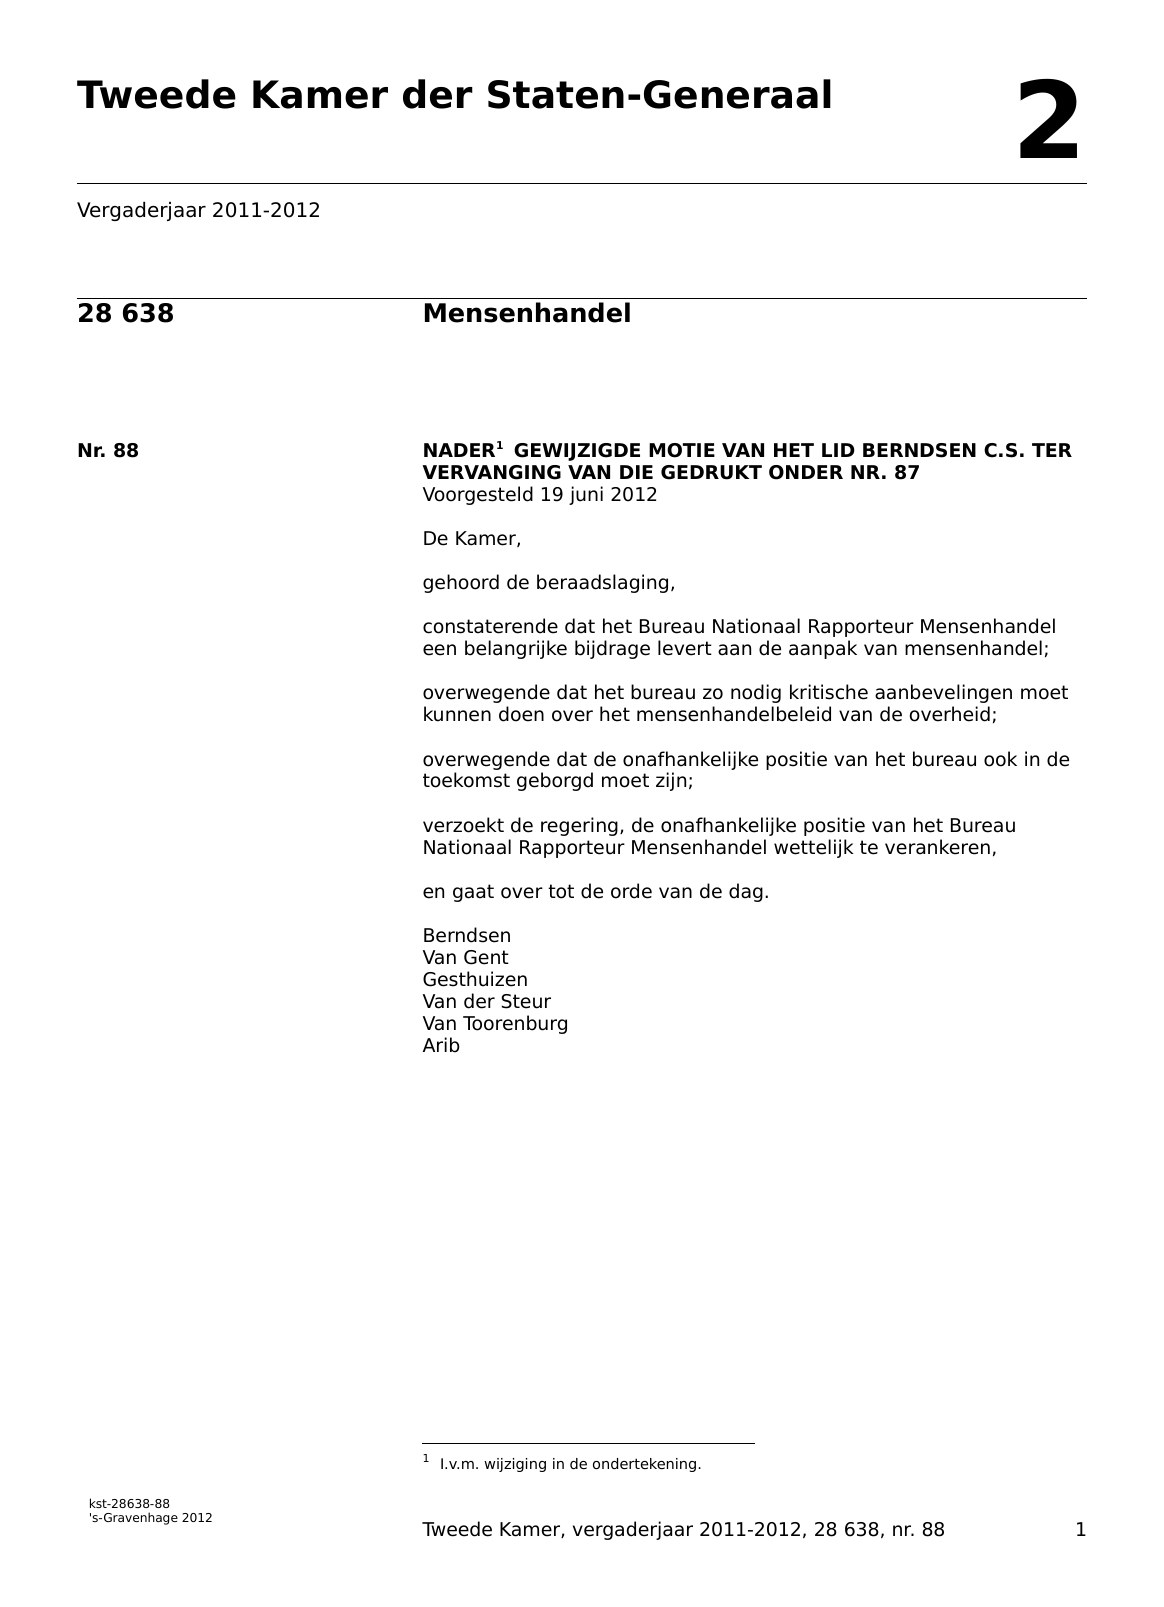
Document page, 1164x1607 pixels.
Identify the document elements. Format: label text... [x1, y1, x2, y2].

table_header 2 [886, 59, 1087, 183]
text Van Toorenburg [422, 1013, 1087, 1035]
text kst-28638-88 [88, 1497, 323, 1511]
text verzoekt de regering, de onafhankelijke positie van het Bureau Nationaal Rapporteur Mensenhandel wettelijk te verankeren, [422, 814, 1087, 858]
text overwegende dat de onafhankelijke positie van het bureau ook in de toekomst geborgd moet zijn; [422, 748, 1087, 792]
subtitle Nr. 88 NADER GEWIJZIGDE MOTIE VAN HET LID BERNDSEN C.S. TER VERVANGING VAN DIE GEDRUKT ONDER NR. 87 [77, 440, 1087, 484]
subtitle 28 638 Mensenhandel [77, 299, 1087, 329]
text en gaat over tot de orde van de dag. [422, 881, 1087, 903]
text Van der Steur [422, 991, 1087, 1013]
text Arib [422, 1035, 1087, 1057]
text De Kamer, [422, 528, 1087, 550]
table_header Tweede Kamer der Staten-Generaal [77, 59, 886, 183]
table_cell Vergaderjaar 2011-2012 [77, 184, 1087, 298]
text Van Gent [422, 947, 1087, 969]
text Voorgesteld 19 juni 2012 [422, 484, 1087, 506]
text I.v.m. wijziging in de ondertekening. [422, 1452, 1087, 1474]
text overwegende dat het bureau zo nodig kritische aanbevelingen moet kunnen doen over het mensenhandelbeleid van de overheid; [422, 682, 1087, 726]
text gehoord de beraadslaging, [422, 572, 1087, 594]
text constaterende dat het Bureau Nationaal Rapporteur Mensenhandel een belangrijke bijdrage levert aan de aanpak van mensenhandel; [422, 616, 1087, 660]
text Berndsen [422, 925, 1087, 947]
text Gesthuizen [422, 969, 1087, 991]
text 's-Gravenhage 2012 [88, 1511, 323, 1525]
